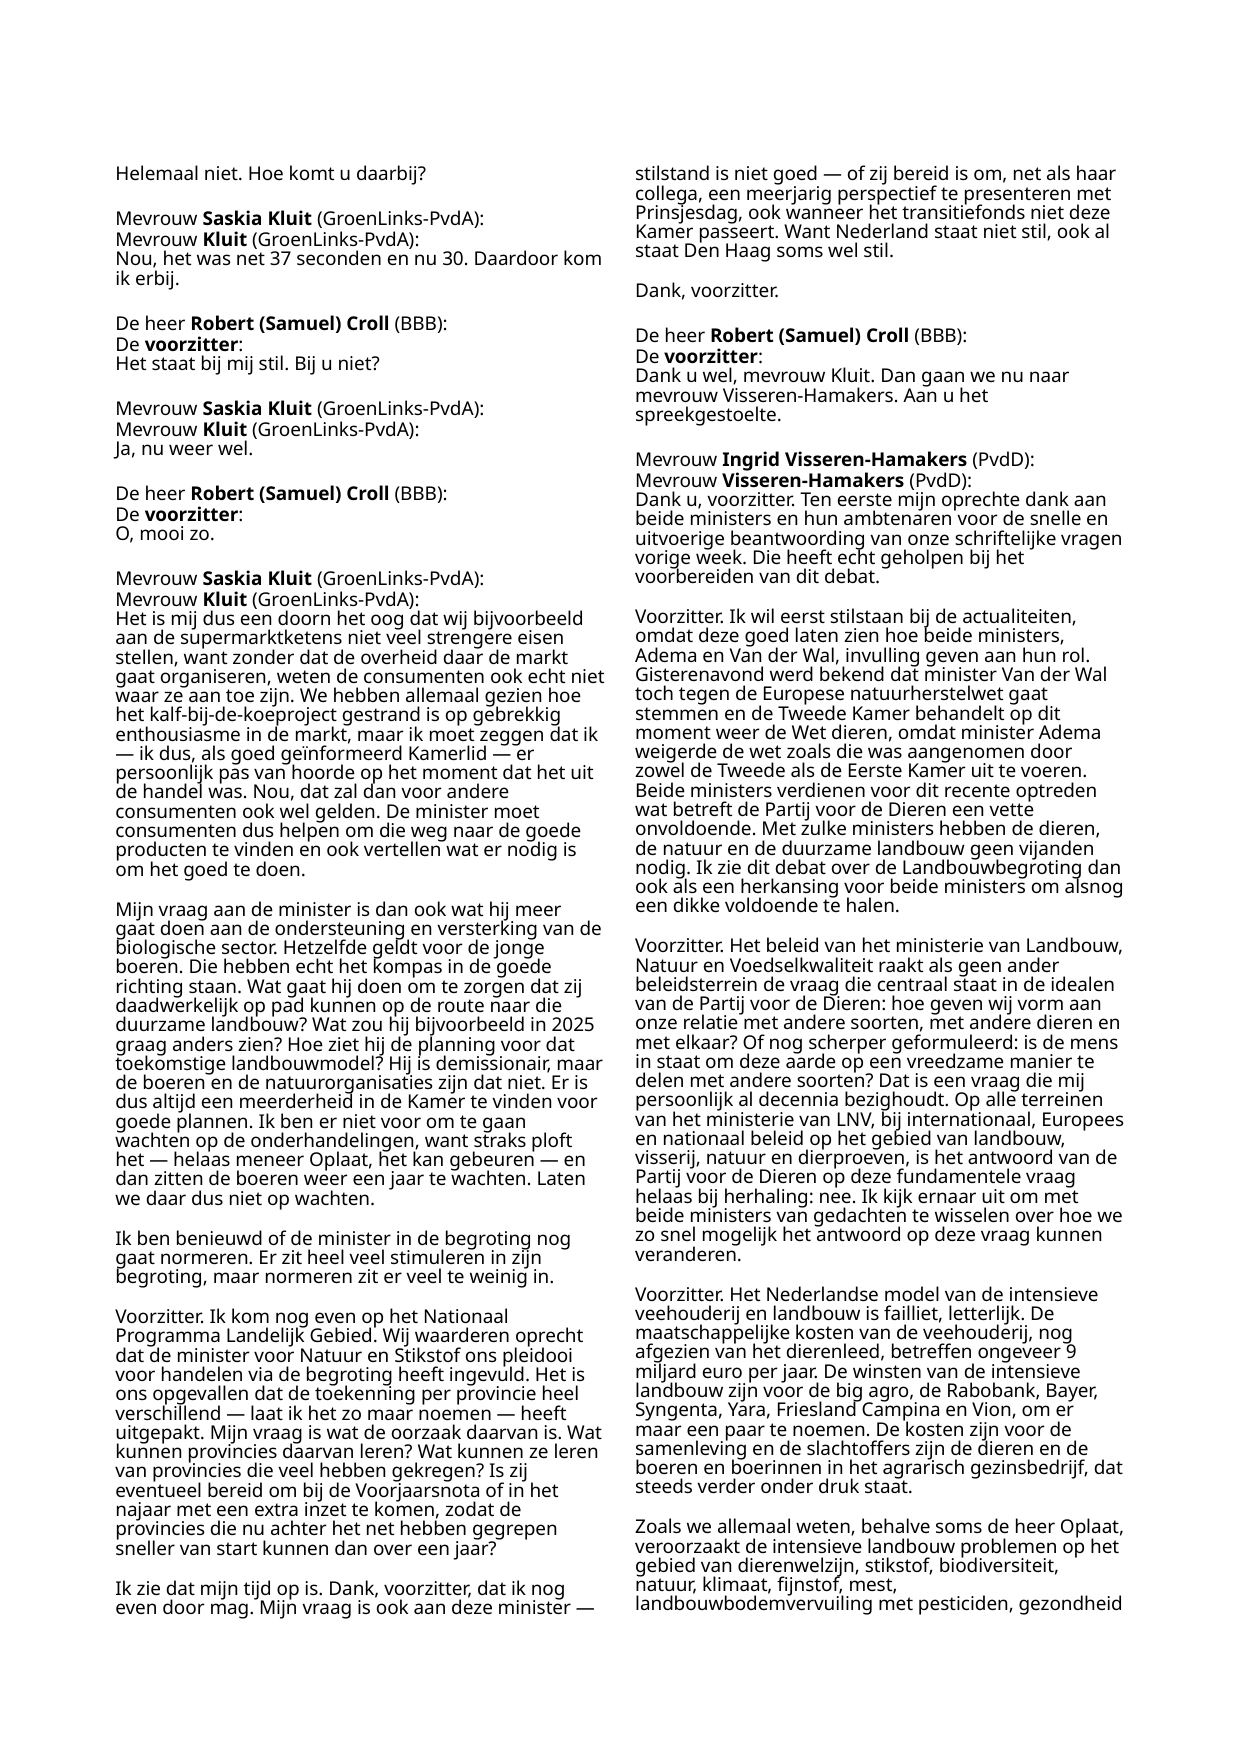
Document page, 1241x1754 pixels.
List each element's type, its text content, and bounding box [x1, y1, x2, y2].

text Dank, voorzitter. [635, 282, 1125, 302]
text De heer Robert (Samuel) Croll (BBB): [115, 310, 605, 336]
text Voorzitter. Het Nederlandse model van de intensieve veehouderij en landbouw is failliet, letterlijk. De maatschappelijke kosten van de veehouderij, nog afgezien van het dierenleed, betreffen ongeveer 9 miljard euro per jaar. De winsten van de intensieve landbouw zijn voor de big agro, de Rabobank, Bayer, Syngenta, Yara, Friesland Campina en Vion, om er maar een paar te noemen. De kosten zijn voor de samenleving en de slachtoffers zijn de dieren en de boeren en boerinnen in het agrarisch gezinsbedrijf, dat steeds verder onder druk staat. [635, 1286, 1125, 1498]
text Mevrouw Kluit (GroenLinks-PvdA): [115, 591, 605, 610]
text Het staat bij mij stil. Bij u niet? [115, 355, 605, 374]
text Mevrouw Visseren-Hamakers (PvdD): [635, 472, 1125, 491]
text Ik zie dat mijn tijd op is. Dank, voorzitter, dat ik nog even door mag. Mijn vraag is ook aan deze minister — [115, 1579, 605, 1618]
text Voorzitter. Ik wil eerst stilstaan bij de actualiteiten, omdat deze goed laten zien hoe beide ministers, Adema en Van der Wal, invulling geven aan hun rol. Gisterenavond werd bekend dat minister Van der Wal toch tegen de Europese natuurherstelwet gaat stemmen en de Tweede Kamer behandelt op dit moment weer de Wet dieren, omdat minister Adema weigerde de wet zoals die was aangenomen door zowel de Tweede als de Eerste Kamer uit te voeren. Beide ministers verdienen voor dit recente optreden wat betreft de Partij voor de Dieren een vette onvoldoende. Met zulke ministers hebben de dieren, de natuur en de duurzame landbouw geen vijanden nodig. Ik zie dit debat over de Landbouwbegroting dan ook als een herkansing voor beide ministers om alsnog een dikke voldoende te halen. [635, 608, 1125, 917]
text Mevrouw Kluit (GroenLinks-PvdA): [115, 231, 605, 250]
text Mevrouw Saskia Kluit (GroenLinks-PvdA): [115, 395, 605, 421]
text stilstand is niet goed — of zij bereid is om, net als haar collega, een meerjarig perspectief te presenteren met Prinsjesdag, ook wanneer het transitiefonds niet deze Kamer passeert. Want Nederland staat niet stil, ook al staat Den Haag soms wel stil. [635, 165, 1125, 262]
text De voorzitter: [115, 336, 605, 355]
text Mijn vraag aan de minister is dan ook wat hij meer gaat doen aan de ondersteuning en versterking van de biologische sector. Hetzelfde geldt voor de jonge boeren. Die hebben echt het kompas in de goede richting staan. Wat gaat hij doen om te zorgen dat zij daadwerkelijk op pad kunnen op de route naar die duurzame landbouw? Wat zou hij bijvoorbeeld in 2025 graag anders zien? Hoe ziet hij de planning voor dat toekomstige landbouwmodel? Hij is demissionair, maar de boeren en de natuurorganisaties zijn dat niet. Er is dus altijd een meerderheid in de Kamer te vinden voor goede plannen. Ik ben er niet voor om te gaan wachten op de onderhandelingen, want straks ploft het — helaas meneer Oplaat, het kan gebeuren — en dan zitten de boeren weer een jaar te wachten. Laten we daar dus niet op wachten. [115, 901, 605, 1209]
text Mevrouw Kluit (GroenLinks-PvdA): [115, 421, 605, 440]
text De voorzitter: [115, 506, 605, 525]
text De heer Robert (Samuel) Croll (BBB): [115, 480, 605, 506]
text Ja, nu weer wel. [115, 440, 605, 459]
text O, mooi zo. [115, 525, 605, 544]
text Voorzitter. Ik kom nog even op het Nationaal Programma Landelijk Gebied. Wij waarderen oprecht dat de minister voor Natuur en Stikstof ons pleidooi voor handelen via de begroting heeft ingevuld. Het is ons opgevallen dat de toekenning per provincie heel verschillend — laat ik het zo maar noemen — heeft uitgepakt. Mijn vraag is wat de oorzaak daarvan is. Wat kunnen provincies daarvan leren? Wat kunnen ze leren van provincies die veel hebben gekregen? Is zij eventueel bereid om bij de Voorjaarsnota of in het najaar met een extra inzet te komen, zodat de provincies die nu achter het net hebben gegrepen sneller van start kunnen dan over een jaar? [115, 1308, 605, 1559]
text Dank u, voorzitter. Ten eerste mijn oprechte dank aan beide ministers en hun ambtenaren voor de snelle en uitvoerige beantwoording van onze schriftelijke vragen vorige week. Die heeft echt geholpen bij het voorbereiden van dit debat. [635, 491, 1125, 587]
text Mevrouw Saskia Kluit (GroenLinks-PvdA): [115, 565, 605, 591]
text Zoals we allemaal weten, behalve soms de heer Oplaat, veroorzaakt de intensieve landbouw problemen op het gebied van dierenwelzijn, stikstof, biodiversiteit, natuur, klimaat, fijnstof, mest, landbouwbodemvervuiling met pesticiden, gezondheid [635, 1518, 1125, 1615]
text Mevrouw Saskia Kluit (GroenLinks-PvdA): [115, 205, 605, 231]
text Dank u wel, mevrouw Kluit. Dan gaan we nu naar mevrouw Visseren-Hamakers. Aan u het spreekgestoelte. [635, 367, 1125, 425]
text Helemaal niet. Hoe komt u daarbij? [115, 165, 605, 184]
text De voorzitter: [635, 348, 1125, 367]
text Ik ben benieuwd of de minister in de begroting nog gaat normeren. Er zit heel veel stimuleren in zijn begroting, maar normeren zit er veel te weinig in. [115, 1230, 605, 1287]
text Mevrouw Ingrid Visseren-Hamakers (PvdD): [635, 446, 1125, 472]
text Het is mij dus een doorn het oog dat wij bijvoorbeeld aan de supermarktketens niet veel strengere eisen stellen, want zonder dat de overheid daar de markt gaat organiseren, weten de consumenten ook echt niet waar ze aan toe zijn. We hebben allemaal gezien hoe het kalf-bij-de-koeproject gestrand is op gebrekkig enthousiasme in de markt, maar ik moet zeggen dat ik — ik dus, als goed geïnformeerd Kamerlid — er persoonlijk pas van hoorde op het moment dat het uit de handel was. Nou, dat zal dan voor andere consumenten ook wel gelden. De minister moet consumenten dus helpen om die weg naar de goede producten te vinden en ook vertellen wat er nodig is om het goed te doen. [115, 610, 605, 880]
text Nou, het was net 37 seconden en nu 30. Daardoor kom ik erbij. [115, 250, 605, 289]
text De heer Robert (Samuel) Croll (BBB): [635, 322, 1125, 348]
text Voorzitter. Het beleid van het ministerie van Landbouw, Natuur en Voedselkwaliteit raakt als geen ander beleidsterrein de vraag die centraal staat in de idealen van de Partij voor de Dieren: hoe geven wij vorm aan onze relatie met andere soorten, met andere dieren en met elkaar? Of nog scherper geformuleerd: is de mens in staat om deze aarde op een vreedzame manier te delen met andere soorten? Dat is een vraag die mij persoonlijk al decennia bezighoudt. Op alle terreinen van het ministerie van LNV, bij internationaal, Europees en nationaal beleid op het gebied van landbouw, visserij, natuur en dierproeven, is het antwoord van de Partij voor de Dieren op deze fundamentele vraag helaas bij herhaling: nee. Ik kijk ernaar uit om met beide ministers van gedachten te wisselen over hoe we zo snel mogelijk het antwoord op deze vraag kunnen veranderen. [635, 937, 1125, 1265]
